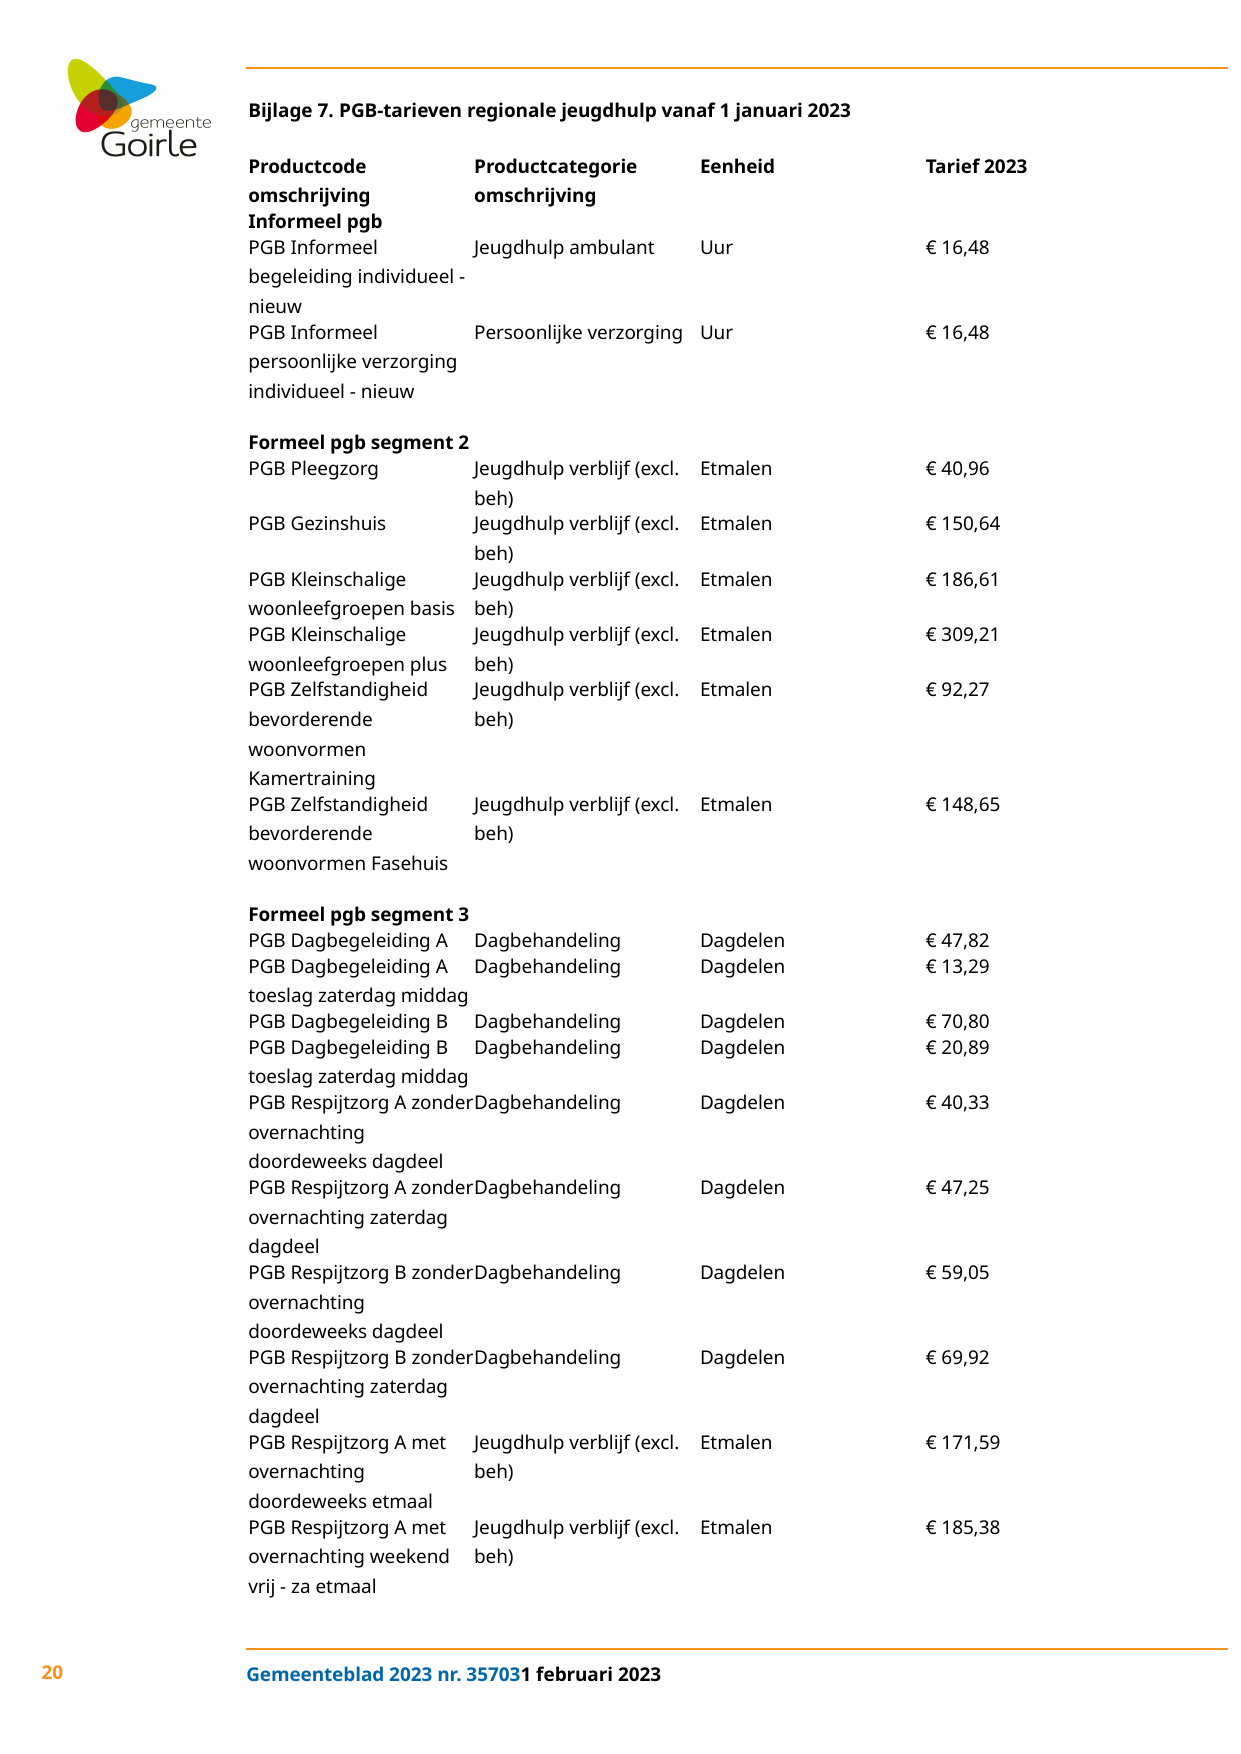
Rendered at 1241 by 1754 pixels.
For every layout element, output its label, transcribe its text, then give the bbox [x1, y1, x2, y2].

table_cell Etmalen [700, 455, 926, 511]
table_cell € 150,64 [926, 511, 1152, 566]
table_cell [926, 876, 1152, 902]
table_cell € 92,27 [926, 677, 1152, 791]
table_cell PGB Dagbegeleiding A [248, 928, 474, 953]
table_cell Dagdelen [700, 1259, 926, 1344]
table_cell [926, 902, 1152, 927]
table_cell € 185,38 [926, 1514, 1152, 1599]
table_cell € 47,82 [926, 928, 1152, 953]
table_cell Dagdelen [700, 1009, 926, 1034]
table_cell € 13,29 [926, 953, 1152, 1008]
table_cell PGB Pleegzorg [248, 455, 474, 511]
table_cell Etmalen [700, 566, 926, 621]
table_cell PGB Dagbegeleiding A toeslag zaterdag middag [248, 953, 474, 1008]
table_cell [248, 404, 474, 429]
table_cell [926, 430, 1152, 455]
table_cell Dagdelen [700, 1034, 926, 1089]
table_cell PGB Respijtzorg A met overnachting doordeweeks etmaal [248, 1429, 474, 1514]
table_cell PGB Respijtzorg A met overnachting weekend vrij - za etmaal [248, 1514, 474, 1599]
table_cell [926, 208, 1152, 234]
table_cell Jeugdhulp verblijf (excl. beh) [474, 1514, 700, 1599]
table_cell € 16,48 [926, 319, 1152, 404]
table_cell [700, 876, 926, 902]
table_cell Informeel pgb [248, 208, 474, 234]
table_cell Jeugdhulp verblijf (excl. beh) [474, 621, 700, 677]
table_header Productcategorie omschrijving [474, 153, 700, 208]
table_cell € 20,89 [926, 1034, 1152, 1089]
table_cell Dagbehandeling [474, 953, 700, 1008]
table_cell [700, 404, 926, 429]
table_header Tarief 2023 [926, 153, 1152, 208]
table_cell € 59,05 [926, 1259, 1152, 1344]
table_cell [926, 404, 1152, 429]
table_cell Dagbehandeling [474, 1090, 700, 1174]
table_cell Jeugdhulp verblijf (excl. beh) [474, 566, 700, 621]
table_cell Formeel pgb segment 2 [248, 430, 474, 455]
table_cell € 171,59 [926, 1429, 1152, 1514]
table_cell [700, 430, 926, 455]
table_cell € 70,80 [926, 1009, 1152, 1034]
table_cell [474, 902, 700, 927]
table_cell [474, 876, 700, 902]
table_cell [474, 404, 700, 429]
table_cell Dagdelen [700, 1174, 926, 1259]
table_cell Etmalen [700, 1514, 926, 1599]
table_cell Jeugdhulp verblijf (excl. beh) [474, 1429, 700, 1514]
table_cell Uur [700, 319, 926, 404]
table_cell [248, 876, 474, 902]
table_cell Jeugdhulp verblijf (excl. beh) [474, 791, 700, 876]
table_cell € 186,61 [926, 566, 1152, 621]
table_cell Dagbehandeling [474, 1344, 700, 1429]
table_cell PGB Kleinschalige woonleefgroepen plus [248, 621, 474, 677]
table_cell € 40,33 [926, 1090, 1152, 1174]
table_cell Dagdelen [700, 1090, 926, 1174]
table_cell € 40,96 [926, 455, 1152, 511]
table_cell Etmalen [700, 791, 926, 876]
table_cell PGB Respijtzorg B zonder overnachting doordeweeks dagdeel [248, 1259, 474, 1344]
table_header Eenheid [700, 153, 926, 208]
table_cell Dagdelen [700, 928, 926, 953]
table_cell Dagdelen [700, 953, 926, 1008]
table_cell € 16,48 [926, 234, 1152, 319]
table_cell Jeugdhulp verblijf (excl. beh) [474, 455, 700, 511]
table_cell PGB Respijtzorg A zonder overnachting zaterdag dagdeel [248, 1174, 474, 1259]
table_cell Etmalen [700, 1429, 926, 1514]
table_cell € 47,25 [926, 1174, 1152, 1259]
table_cell Dagbehandeling [474, 1009, 700, 1034]
table_cell € 148,65 [926, 791, 1152, 876]
table_cell Persoonlijke verzorging [474, 319, 700, 404]
table_cell PGB Zelfstandigheid bevorderende woonvormen Kamertraining [248, 677, 474, 791]
table_cell Dagbehandeling [474, 1034, 700, 1089]
table_cell PGB Zelfstandigheid bevorderende woonvormen Fasehuis [248, 791, 474, 876]
table_header Productcode omschrijving [248, 153, 474, 208]
picture [41, 47, 231, 172]
table_cell Etmalen [700, 621, 926, 677]
table_cell Jeugdhulp verblijf (excl. beh) [474, 511, 700, 566]
table_cell Jeugdhulp verblijf (excl. beh) [474, 677, 700, 791]
table_cell Jeugdhulp ambulant [474, 234, 700, 319]
table_cell PGB Informeel persoonlijke verzorging individueel - nieuw [248, 319, 474, 404]
table_cell [474, 430, 700, 455]
text Bijlage 7. PGB-tarieven regionale jeugdhulp vanaf 1 januari 2023 [248, 95, 1152, 123]
table_cell Dagbehandeling [474, 1259, 700, 1344]
table_cell PGB Dagbegeleiding B toeslag zaterdag middag [248, 1034, 474, 1089]
table_cell PGB Informeel begeleiding individueel - nieuw [248, 234, 474, 319]
table_cell Uur [700, 234, 926, 319]
table_cell PGB Kleinschalige woonleefgroepen basis [248, 566, 474, 621]
table_cell PGB Gezinshuis [248, 511, 474, 566]
table_cell [474, 208, 700, 234]
table_cell [700, 208, 926, 234]
table_cell [700, 902, 926, 927]
table_cell Etmalen [700, 677, 926, 791]
table_cell PGB Respijtzorg B zonder overnachting zaterdag dagdeel [248, 1344, 474, 1429]
table_cell Formeel pgb segment 3 [248, 902, 474, 927]
table_cell Dagbehandeling [474, 928, 700, 953]
table_cell Dagbehandeling [474, 1174, 700, 1259]
table_cell Dagdelen [700, 1344, 926, 1429]
table_cell PGB Dagbegeleiding B [248, 1009, 474, 1034]
table_cell Etmalen [700, 511, 926, 566]
table_cell PGB Respijtzorg A zonder overnachting doordeweeks dagdeel [248, 1090, 474, 1174]
table_cell € 309,21 [926, 621, 1152, 677]
table_cell € 69,92 [926, 1344, 1152, 1429]
